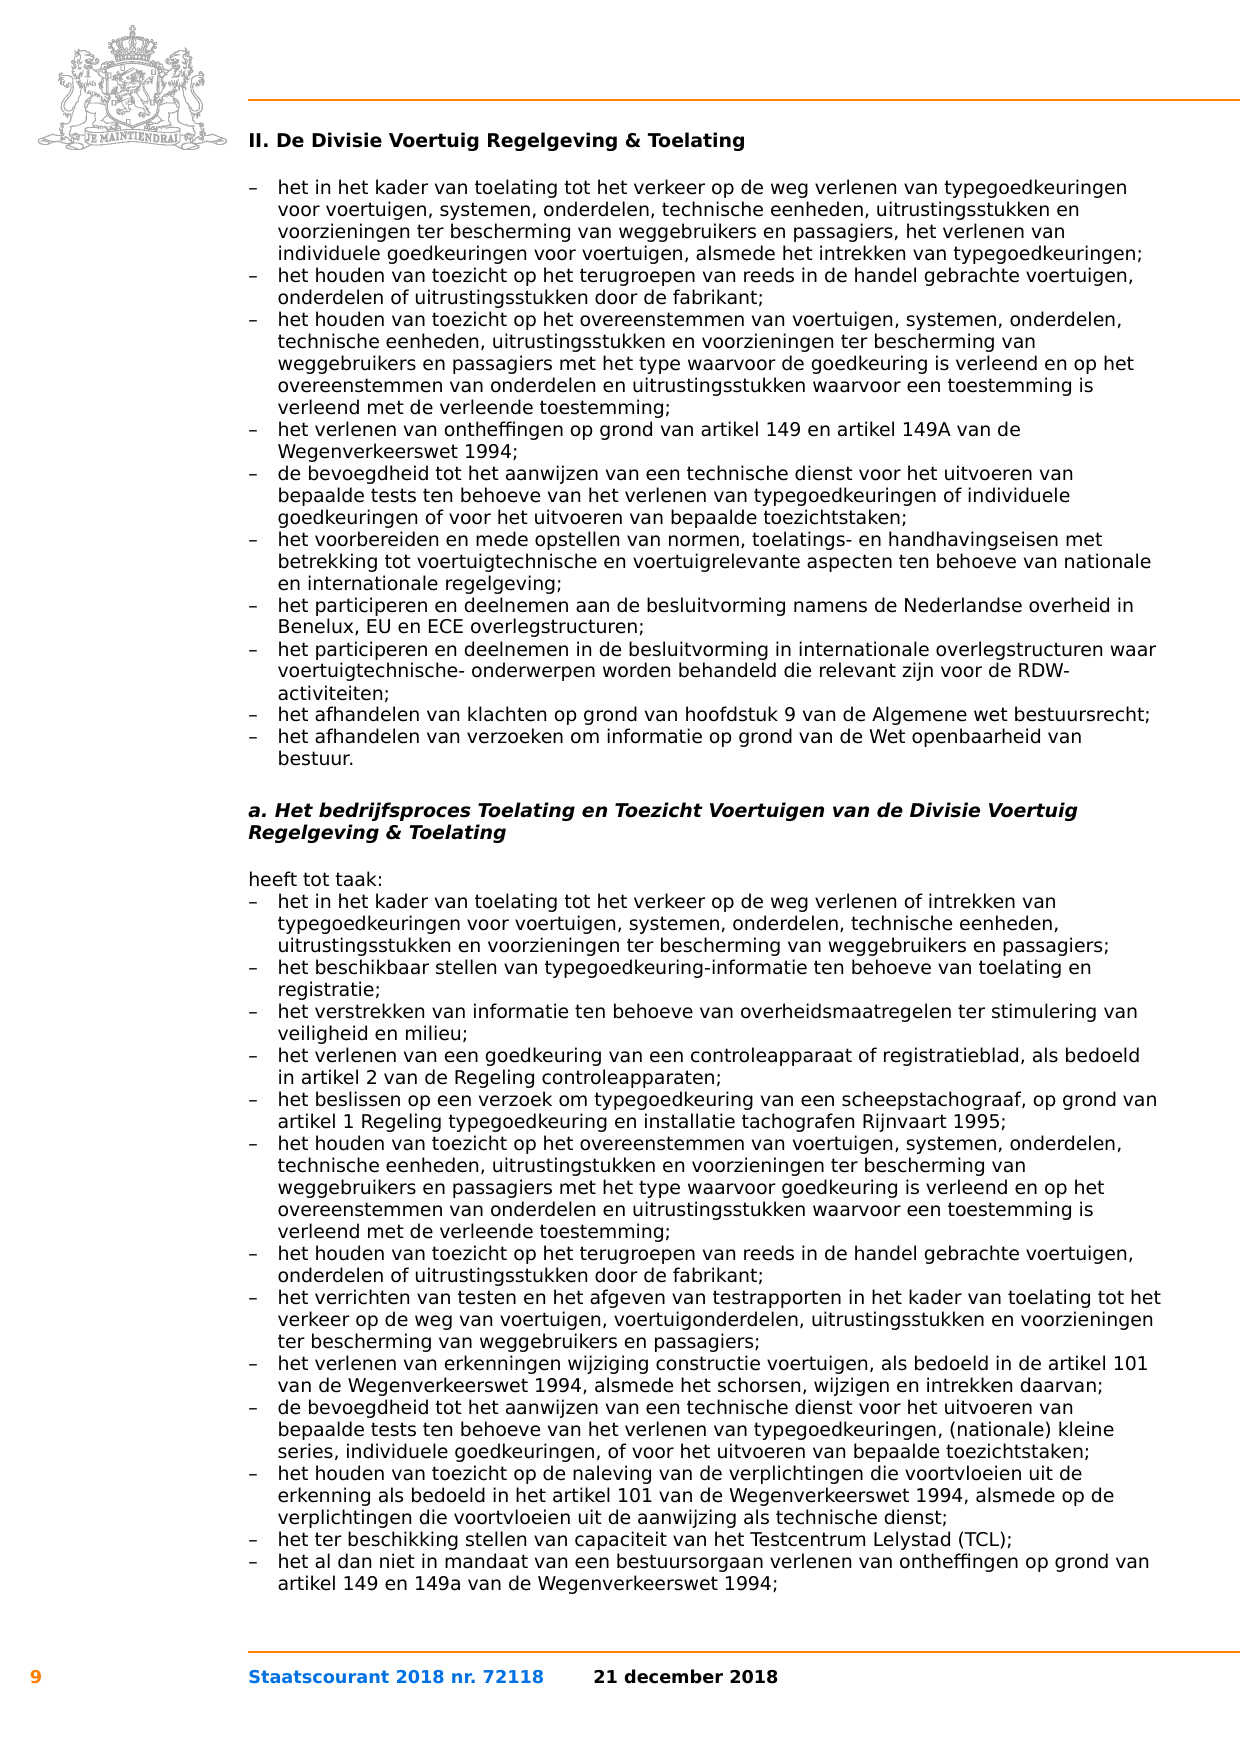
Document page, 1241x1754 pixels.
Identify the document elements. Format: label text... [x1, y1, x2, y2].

text – het houden van toezicht op de naleving van de verplichtingen die voortvloeien uit de erkenning als bedoeld in het artikel 101 van de Wegenverkeerswet 1994, alsmede op de verplichtingen die voortvloeien uit de aanwijzing als technische dienst; [248, 1463, 1163, 1529]
text – het houden van toezicht op het terugroepen van reeds in de handel gebrachte voertuigen, onderdelen of uitrustingsstukken door de fabrikant; [248, 1243, 1163, 1287]
text – het voorbereiden en mede opstellen van normen, toelatings- en handhavingseisen met betrekking tot voertuigtechnische en voertuigrelevante aspecten ten behoeve van nationale en internationale regelgeving; [248, 528, 1163, 594]
text – het afhandelen van verzoeken om informatie op grond van de Wet openbaarheid van bestuur. [248, 726, 1163, 770]
text – de bevoegdheid tot het aanwijzen van een technische dienst voor het uitvoeren van bepaalde tests ten behoeve van het verlenen van typegoedkeuringen of individuele goedkeuringen of voor het uitvoeren van bepaalde toezichtstaken; [248, 463, 1163, 528]
text – het houden van toezicht op het overeenstemmen van voertuigen, systemen, onderdelen, technische eenheden, uitrustingsstukken en voorzieningen ter bescherming van weggebruikers en passagiers met het type waarvoor de goedkeuring is verleend en op het overeenstemmen van onderdelen en uitrustingsstukken waarvoor een toestemming is verleend met de verleende toestemming; [248, 309, 1163, 419]
text – het afhandelen van klachten op grond van hoofdstuk 9 van de Algemene wet bestuursrecht; [248, 704, 1163, 726]
text – de bevoegdheid tot het aanwijzen van een technische dienst voor het uitvoeren van bepaalde tests ten behoeve van het verlenen van typegoedkeuringen, (nationale) kleine series, individuele goedkeuringen, of voor het uitvoeren van bepaalde toezichtstaken; [248, 1397, 1163, 1463]
text – het ter beschikking stellen van capaciteit van het Testcentrum Lelystad (TCL); [248, 1529, 1163, 1551]
text – het verlenen van een goedkeuring van een controleapparaat of registratieblad, als bedoeld in artikel 2 van de Regeling controleapparaten; [248, 1045, 1163, 1089]
text – het in het kader van toelating tot het verkeer op de weg verlenen van typegoedkeuringen voor voertuigen, systemen, onderdelen, technische eenheden, uitrustingsstukken en voorzieningen ter bescherming van weggebruikers en passagiers, het verlenen van individuele goedkeuringen voor voertuigen, alsmede het intrekken van typegoedkeuringen; [248, 177, 1163, 265]
text – het in het kader van toelating tot het verkeer op de weg verlenen of intrekken van typegoedkeuringen voor voertuigen, systemen, onderdelen, technische eenheden, uitrustingsstukken en voorzieningen ter bescherming van weggebruikers en passagiers; [248, 891, 1163, 957]
text – het verrichten van testen en het afgeven van testrapporten in het kader van toelating tot het verkeer op de weg van voertuigen, voertuigonderdelen, uitrustingsstukken en voorzieningen ter bescherming van weggebruikers en passagiers; [248, 1287, 1163, 1353]
text – het beslissen op een verzoek om typegoedkeuring van een scheepstachograaf, op grond van artikel 1 Regeling typegoedkeuring en installatie tachografen Rijnvaart 1995; [248, 1089, 1163, 1133]
picture [38, 25, 227, 150]
text – het beschikbaar stellen van typegoedkeuring-informatie ten behoeve van toelating en registratie; [248, 957, 1163, 1001]
subtitle II. De Divisie Voertuig Regelgeving & Toelating [248, 130, 1163, 152]
text – het verlenen van erkenningen wijziging constructie voertuigen, als bedoeld in de artikel 101 van de Wegenverkeerswet 1994, alsmede het schorsen, wijzigen en intrekken daarvan; [248, 1353, 1163, 1397]
subtitle a. Het bedrijfsproces Toelating en Toezicht Voertuigen van de Divisie Voertuig Regelgeving & Toelating [248, 800, 1163, 844]
text – het houden van toezicht op het overeenstemmen van voertuigen, systemen, onderdelen, technische eenheden, uitrustingstukken en voorzieningen ter bescherming van weggebruikers en passagiers met het type waarvoor goedkeuring is verleend en op het overeenstemmen van onderdelen en uitrustingsstukken waarvoor een toestemming is verleend met de verleende toestemming; [248, 1133, 1163, 1243]
text – het houden van toezicht op het terugroepen van reeds in de handel gebrachte voertuigen, onderdelen of uitrustingsstukken door de fabrikant; [248, 265, 1163, 309]
text – het verstrekken van informatie ten behoeve van overheidsmaatregelen ter stimulering van veiligheid en milieu; [248, 1001, 1163, 1045]
text – het participeren en deelnemen aan de besluitvorming namens de Nederlandse overheid in Benelux, EU en ECE overlegstructuren; [248, 594, 1163, 638]
text heeft tot taak: [248, 869, 1163, 891]
text – het verlenen van ontheffingen op grond van artikel 149 en artikel 149A van de Wegenverkeerswet 1994; [248, 419, 1163, 463]
text – het al dan niet in mandaat van een bestuursorgaan verlenen van ontheffingen op grond van artikel 149 en 149a van de Wegenverkeerswet 1994; [248, 1551, 1163, 1594]
text – het participeren en deelnemen in de besluitvorming in internationale overlegstructuren waar voertuigtechnische- onderwerpen worden behandeld die relevant zijn voor de RDW-activiteiten; [248, 638, 1163, 704]
